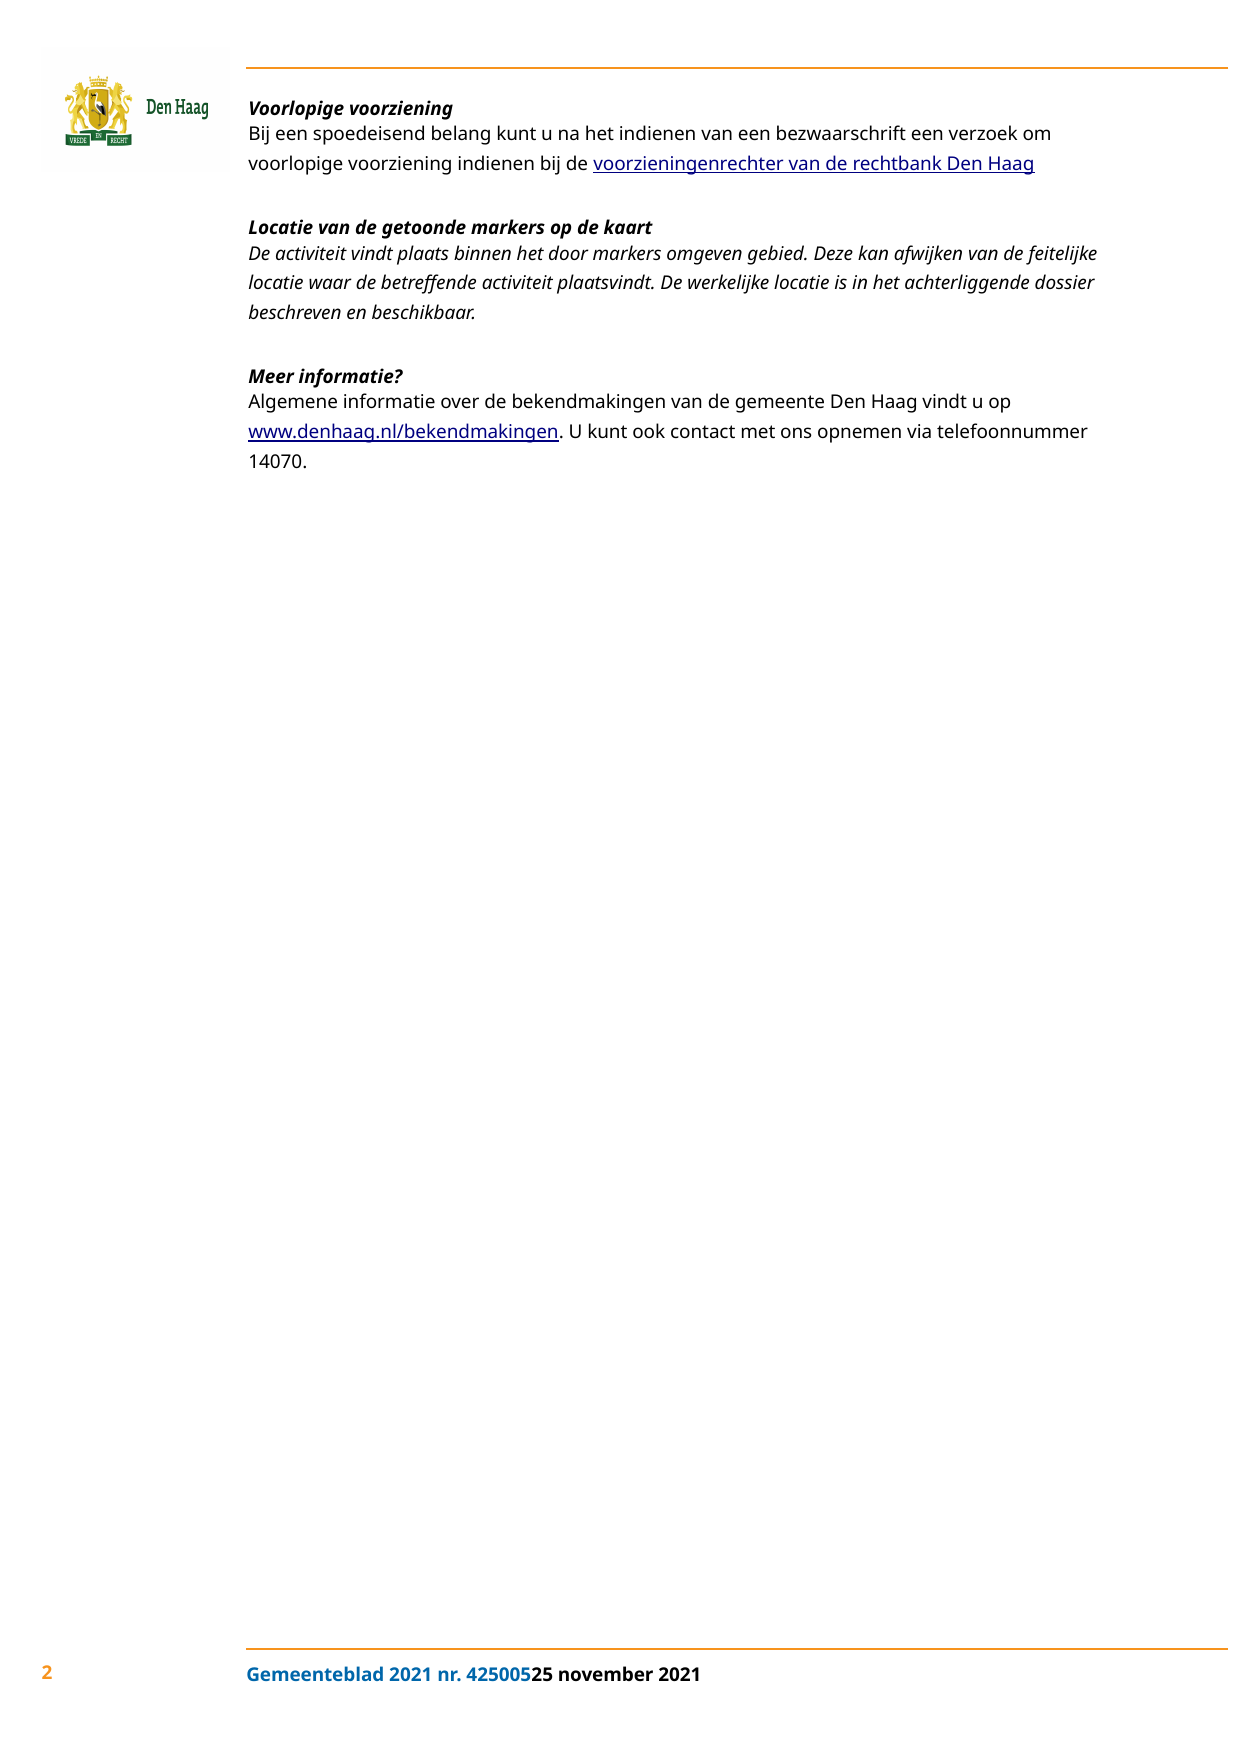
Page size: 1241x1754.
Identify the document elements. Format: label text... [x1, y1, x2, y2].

text Algemene informatie over de bekendmakingen van de gemeente Den Haag vindt u op www.denhaag.nl/bekendmakingen. U kunt ook contact met ons opnemen via telefoonnummer 14070. [248, 389, 1152, 473]
text Bij een spoedeisend belang kunt u na het indienen van een bezwaarschrift een verzoek om voorlopige voorziening indienen bij de voorzieningenrechter van de rechtbank Den Haag [248, 121, 1152, 176]
picture [41, 47, 231, 172]
text De activiteit vindt plaats binnen het door markers omgeven gebied. Deze kan afwijken van de feitelijke locatie waar de betreffende activiteit plaatsvindt. De werkelijke locatie is in het achterliggende dossier beschreven en beschikbaar. [248, 240, 1152, 325]
text Voorlopige voorziening [248, 95, 1152, 121]
text Locatie van de getoonde markers op de kaart [248, 214, 1152, 240]
text Meer informatie? [248, 363, 1152, 389]
